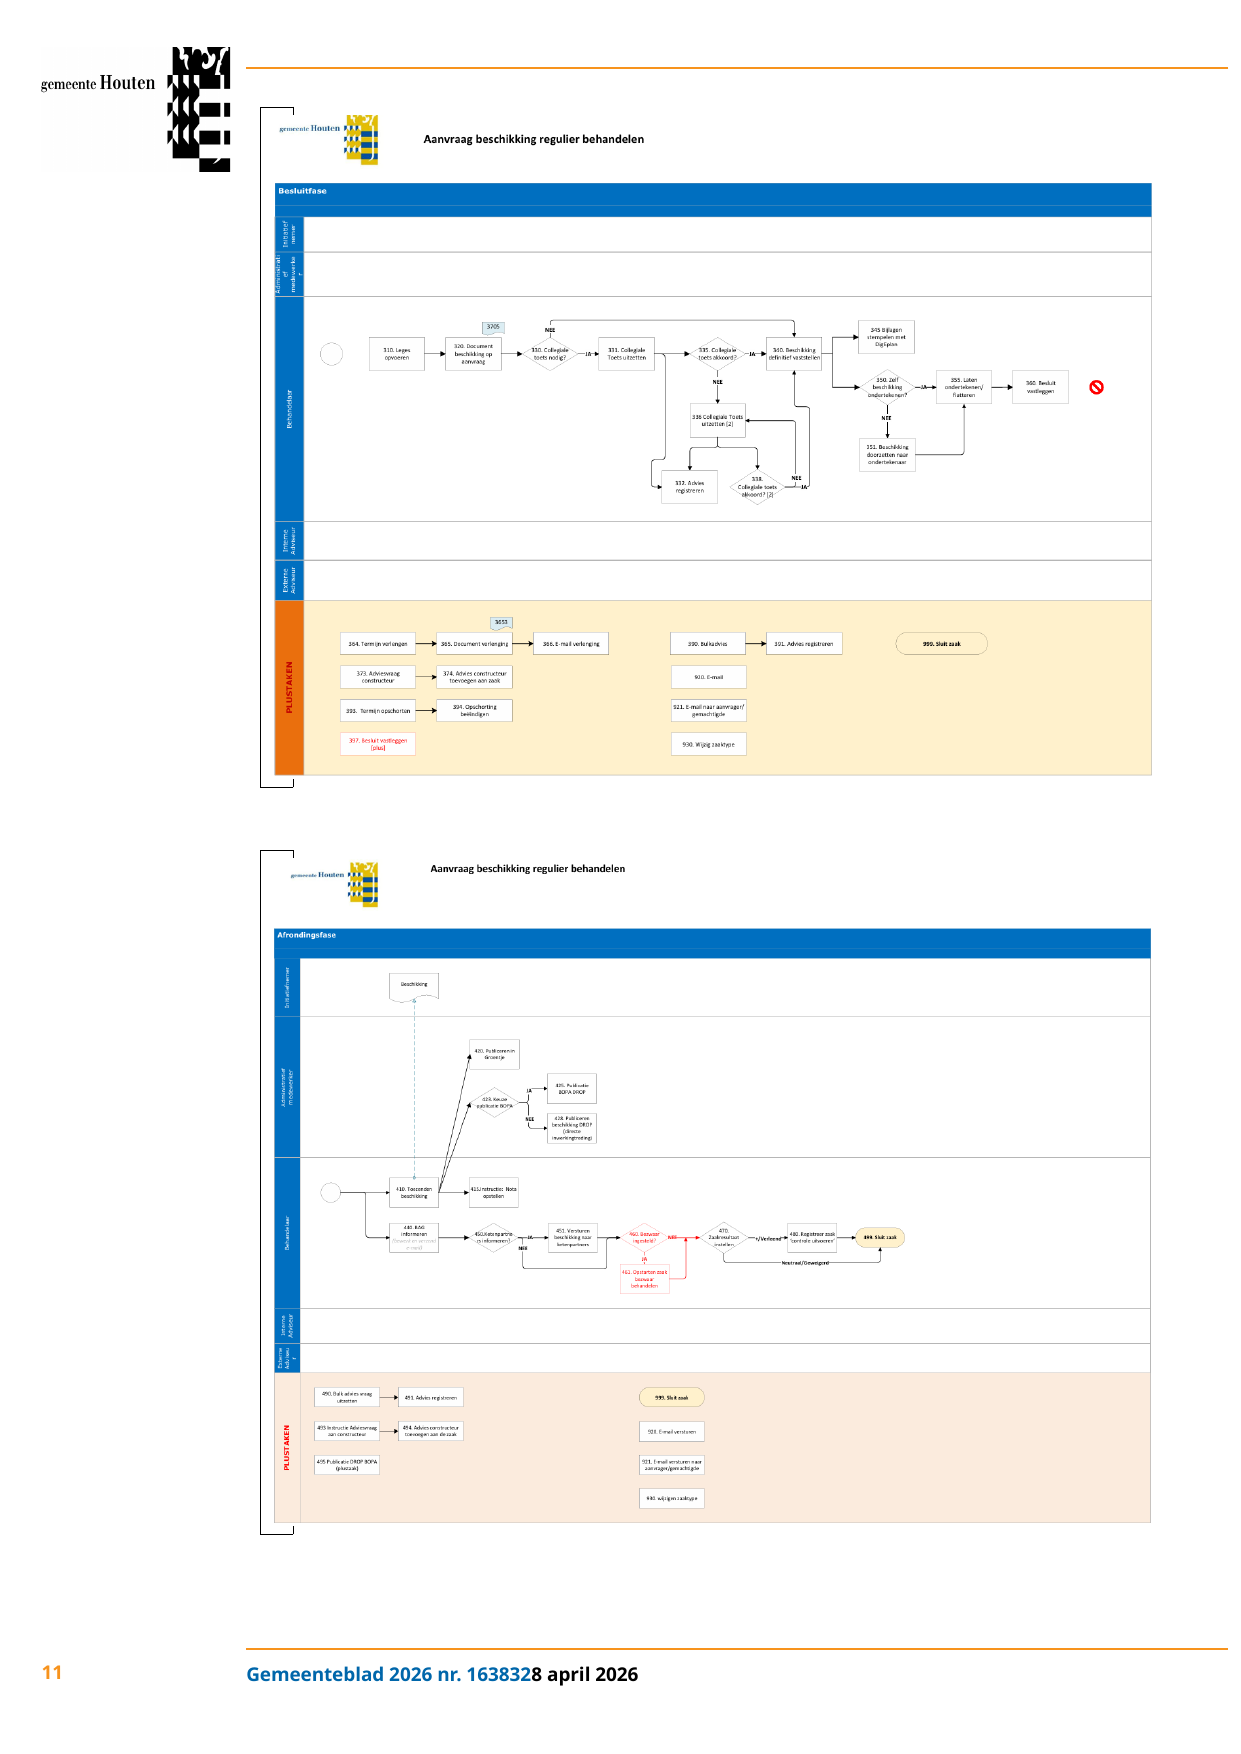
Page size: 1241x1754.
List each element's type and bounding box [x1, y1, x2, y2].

picture [268, 858, 1155, 1526]
picture [41, 47, 231, 172]
picture [268, 115, 1155, 779]
